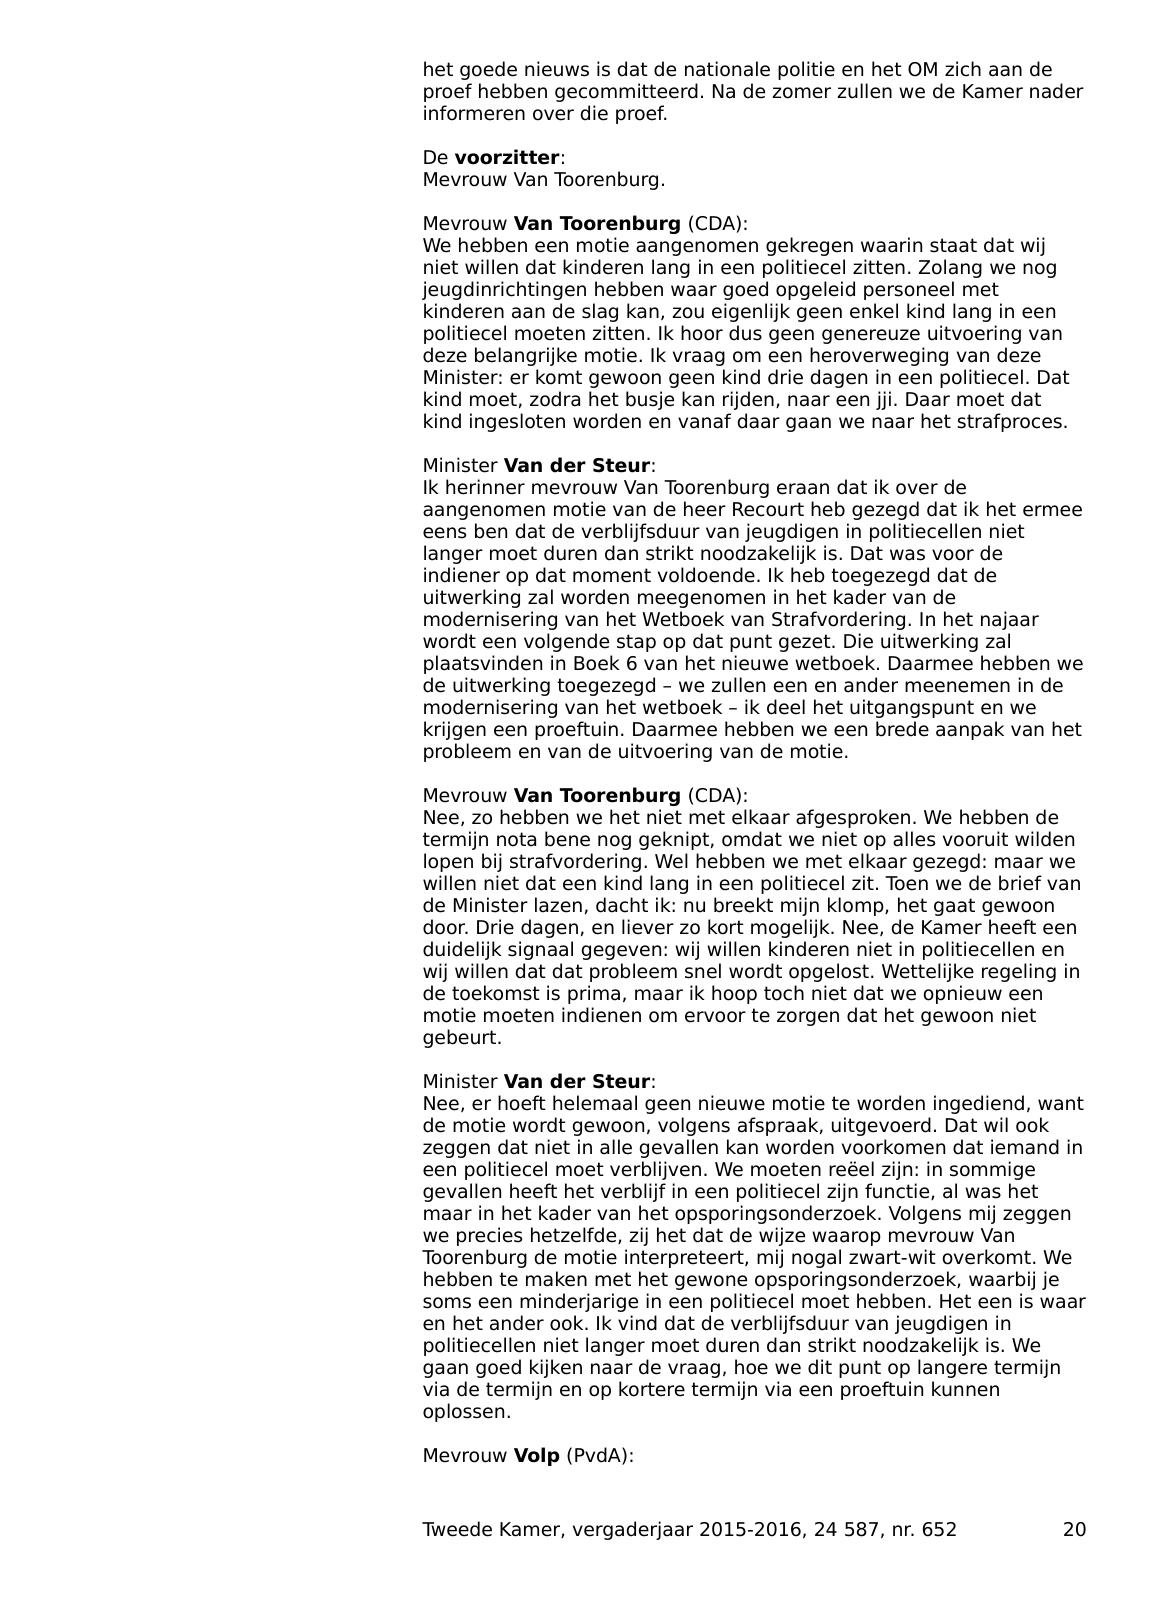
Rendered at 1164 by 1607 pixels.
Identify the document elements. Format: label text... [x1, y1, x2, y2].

text Minister Van der Steur: [422, 455, 1087, 477]
text Mevrouw Volp (PvdA): [422, 1445, 1087, 1467]
text Nee, zo hebben we het niet met elkaar afgesproken. We hebben de termijn nota bene nog geknipt, omdat we niet op alles vooruit wilden lopen bij strafvordering. Wel hebben we met elkaar gezegd: maar we willen niet dat een kind lang in een politiecel zit. Toen we de brief van de Minister lazen, dacht ik: nu breekt mijn klomp, het gaat gewoon door. Drie dagen, en liever zo kort mogelijk. Nee, de Kamer heeft een duidelijk signaal gegeven: wij willen kinderen niet in politiecellen en wij willen dat dat probleem snel wordt opgelost. Wettelijke regeling in de toekomst is prima, maar ik hoop toch niet dat we opnieuw een motie moeten indienen om ervoor te zorgen dat het gewoon niet gebeurt. [422, 807, 1087, 1049]
text het goede nieuws is dat de nationale politie en het OM zich aan de proef hebben gecommitteerd. Na de zomer zullen we de Kamer nader informeren over die proef. [422, 59, 1087, 125]
text Minister Van der Steur: [422, 1071, 1087, 1093]
text Ik herinner mevrouw Van Toorenburg eraan dat ik over de aangenomen motie van de heer Recourt heb gezegd dat ik het ermee eens ben dat de verblijfsduur van jeugdigen in politiecellen niet langer moet duren dan strikt noodzakelijk is. Dat was voor de indiener op dat moment voldoende. Ik heb toegezegd dat de uitwerking zal worden meegenomen in het kader van de modernisering van het Wetboek van Strafvordering. In het najaar wordt een volgende stap op dat punt gezet. Die uitwerking zal plaatsvinden in Boek 6 van het nieuwe wetboek. Daarmee hebben we de uitwerking toegezegd – we zullen een en ander meenemen in de modernisering van het wetboek – ik deel het uitgangspunt en we krijgen een proeftuin. Daarmee hebben we een brede aanpak van het probleem en van de uitvoering van de motie. [422, 477, 1087, 763]
text We hebben een motie aangenomen gekregen waarin staat dat wij niet willen dat kinderen lang in een politiecel zitten. Zolang we nog jeugdinrichtingen hebben waar goed opgeleid personeel met kinderen aan de slag kan, zou eigenlijk geen enkel kind lang in een politiecel moeten zitten. Ik hoor dus geen genereuze uitvoering van deze belangrijke motie. Ik vraag om een heroverweging van deze Minister: er komt gewoon geen kind drie dagen in een politiecel. Dat kind moet, zodra het busje kan rijden, naar een jji. Daar moet dat kind ingesloten worden en vanaf daar gaan we naar het strafproces. [422, 235, 1087, 433]
text Mevrouw Van Toorenburg. [422, 169, 1087, 191]
text Nee, er hoeft helemaal geen nieuwe motie te worden ingediend, want de motie wordt gewoon, volgens afspraak, uitgevoerd. Dat wil ook zeggen dat niet in alle gevallen kan worden voorkomen dat iemand in een politiecel moet verblijven. We moeten reëel zijn: in sommige gevallen heeft het verblijf in een politiecel zijn functie, al was het maar in het kader van het opsporingsonderzoek. Volgens mij zeggen we precies hetzelfde, zij het dat de wijze waarop mevrouw Van Toorenburg de motie interpreteert, mij nogal zwart-wit overkomt. We hebben te maken met het gewone opsporingsonderzoek, waarbij je soms een minderjarige in een politiecel moet hebben. Het een is waar en het ander ook. Ik vind dat de verblijfsduur van jeugdigen in politiecellen niet langer moet duren dan strikt noodzakelijk is. We gaan goed kijken naar de vraag, hoe we dit punt op langere termijn via de termijn en op kortere termijn via een proeftuin kunnen oplossen. [422, 1093, 1087, 1423]
text De voorzitter: [422, 147, 1087, 169]
text Mevrouw Van Toorenburg (CDA): [422, 213, 1087, 235]
text Mevrouw Van Toorenburg (CDA): [422, 785, 1087, 807]
